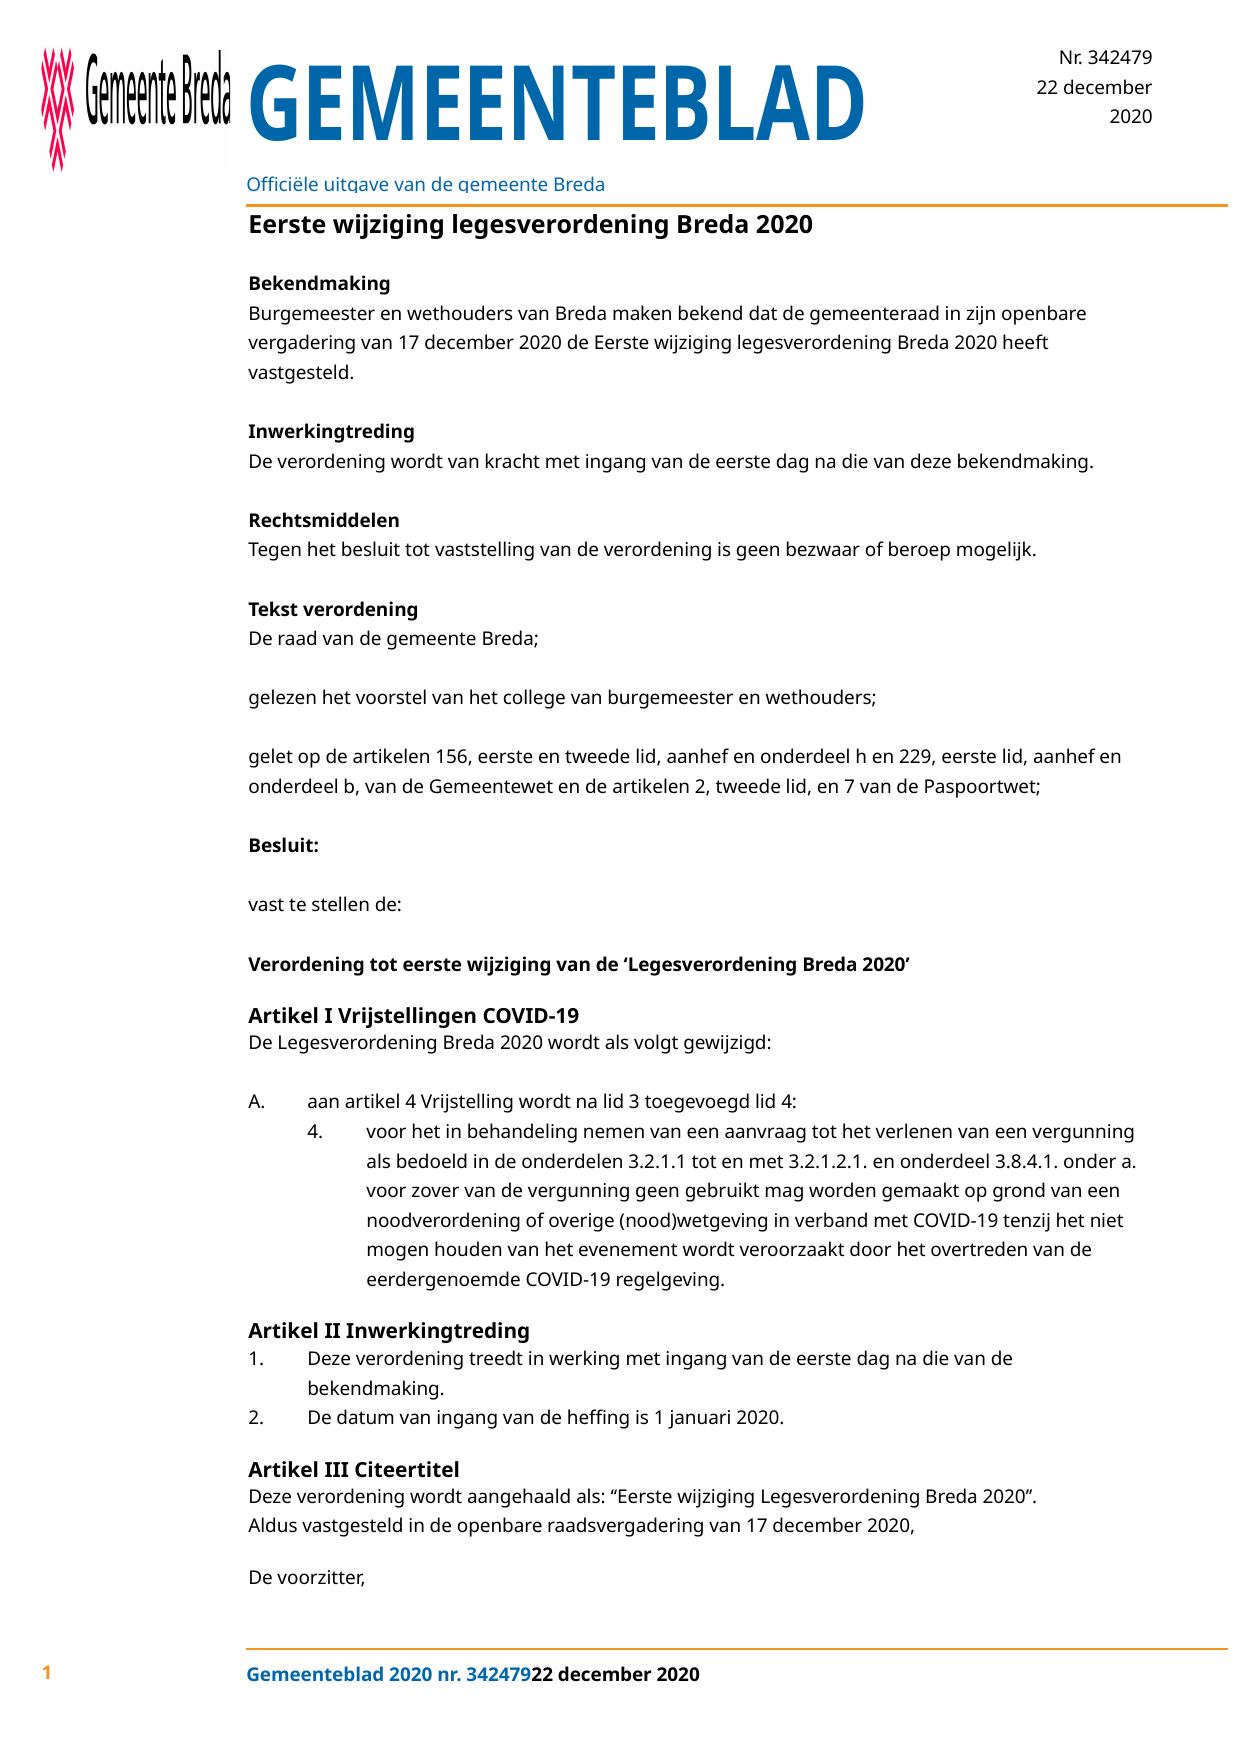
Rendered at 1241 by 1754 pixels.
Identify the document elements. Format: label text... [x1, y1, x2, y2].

text Rechtsmiddelen [248, 507, 1152, 533]
text Eerste wijziging legesverordening Breda 2020 [248, 207, 1152, 241]
text Besluit: [248, 832, 1152, 858]
list Deze verordening treedt in werking met ingang van de eerste dag na die van de bekendmaking. [248, 1345, 1152, 1400]
picture [41, 47, 231, 172]
text De Legesverordening Breda 2020 wordt als volgt gewijzigd: [248, 1029, 1152, 1055]
text Bekendmaking [248, 270, 1152, 296]
text De verordening wordt van kracht met ingang van de eerste dag na die van deze bekendmaking. [248, 448, 1152, 473]
text vast te stellen de: [248, 892, 1152, 917]
text Artikel II Inwerkingtreding [248, 1317, 1152, 1345]
text Burgemeester en wethouders van Breda maken bekend dat de gemeenteraad in zijn openbare vergadering van 17 december 2020 de Eerste wijziging legesverordening Breda 2020 heeft vastgesteld. [248, 300, 1152, 385]
text Artikel III Citeertitel [248, 1455, 1152, 1483]
list aan artikel 4 Vrijstelling wordt na lid 3 toegevoegd lid 4: [248, 1089, 1152, 1114]
text Inwerkingtreding [248, 418, 1152, 444]
list voor het in behandeling nemen van een aanvraag tot het verlenen van een vergunning als bedoeld in de onderdelen 3.2.1.1 tot en met 3.2.1.2.1. en onderdeel 3.8.4.1. onder a. voor zover van de vergunning geen gebruikt mag worden gemaakt op grond van een noodverordening of overige (nood)wetgeving in verband met COVID-19 tenzij het niet mogen houden van het evenement wordt veroorzaakt door het overtreden van de eerdergenoemde COVID-19 regelgeving. [307, 1118, 1152, 1292]
text Tekst verordening [248, 596, 1152, 621]
text gelet op de artikelen 156, eerste en tweede lid, aanhef en onderdeel h en 229, eerste lid, aanhef en onderdeel b, van de Gemeentewet en de artikelen 2, tweede lid, en 7 van de Paspoortwet; [248, 744, 1152, 799]
list De datum van ingang van de heffing is 1 januari 2020. [248, 1404, 1152, 1430]
text Aldus vastgesteld in de openbare raadsvergadering van 17 december 2020, [248, 1513, 1152, 1538]
text Tegen het besluit tot vaststelling van de verordening is geen bezwaar of beroep mogelijk. [248, 537, 1152, 562]
text gelezen het voorstel van het college van burgemeester en wethouders; [248, 684, 1152, 710]
text De raad van de gemeente Breda; [248, 625, 1152, 651]
text Verordening tot eerste wijziging van de ‘Legesverordening Breda 2020’ [248, 951, 1152, 976]
text Deze verordening wordt aangehaald als: ‘‘Eerste wijziging Legesverordening Breda 2020’’. [248, 1483, 1152, 1509]
text De voorzitter, [248, 1564, 1152, 1590]
text Artikel I Vrijstellingen COVID-19 [248, 1001, 1152, 1029]
